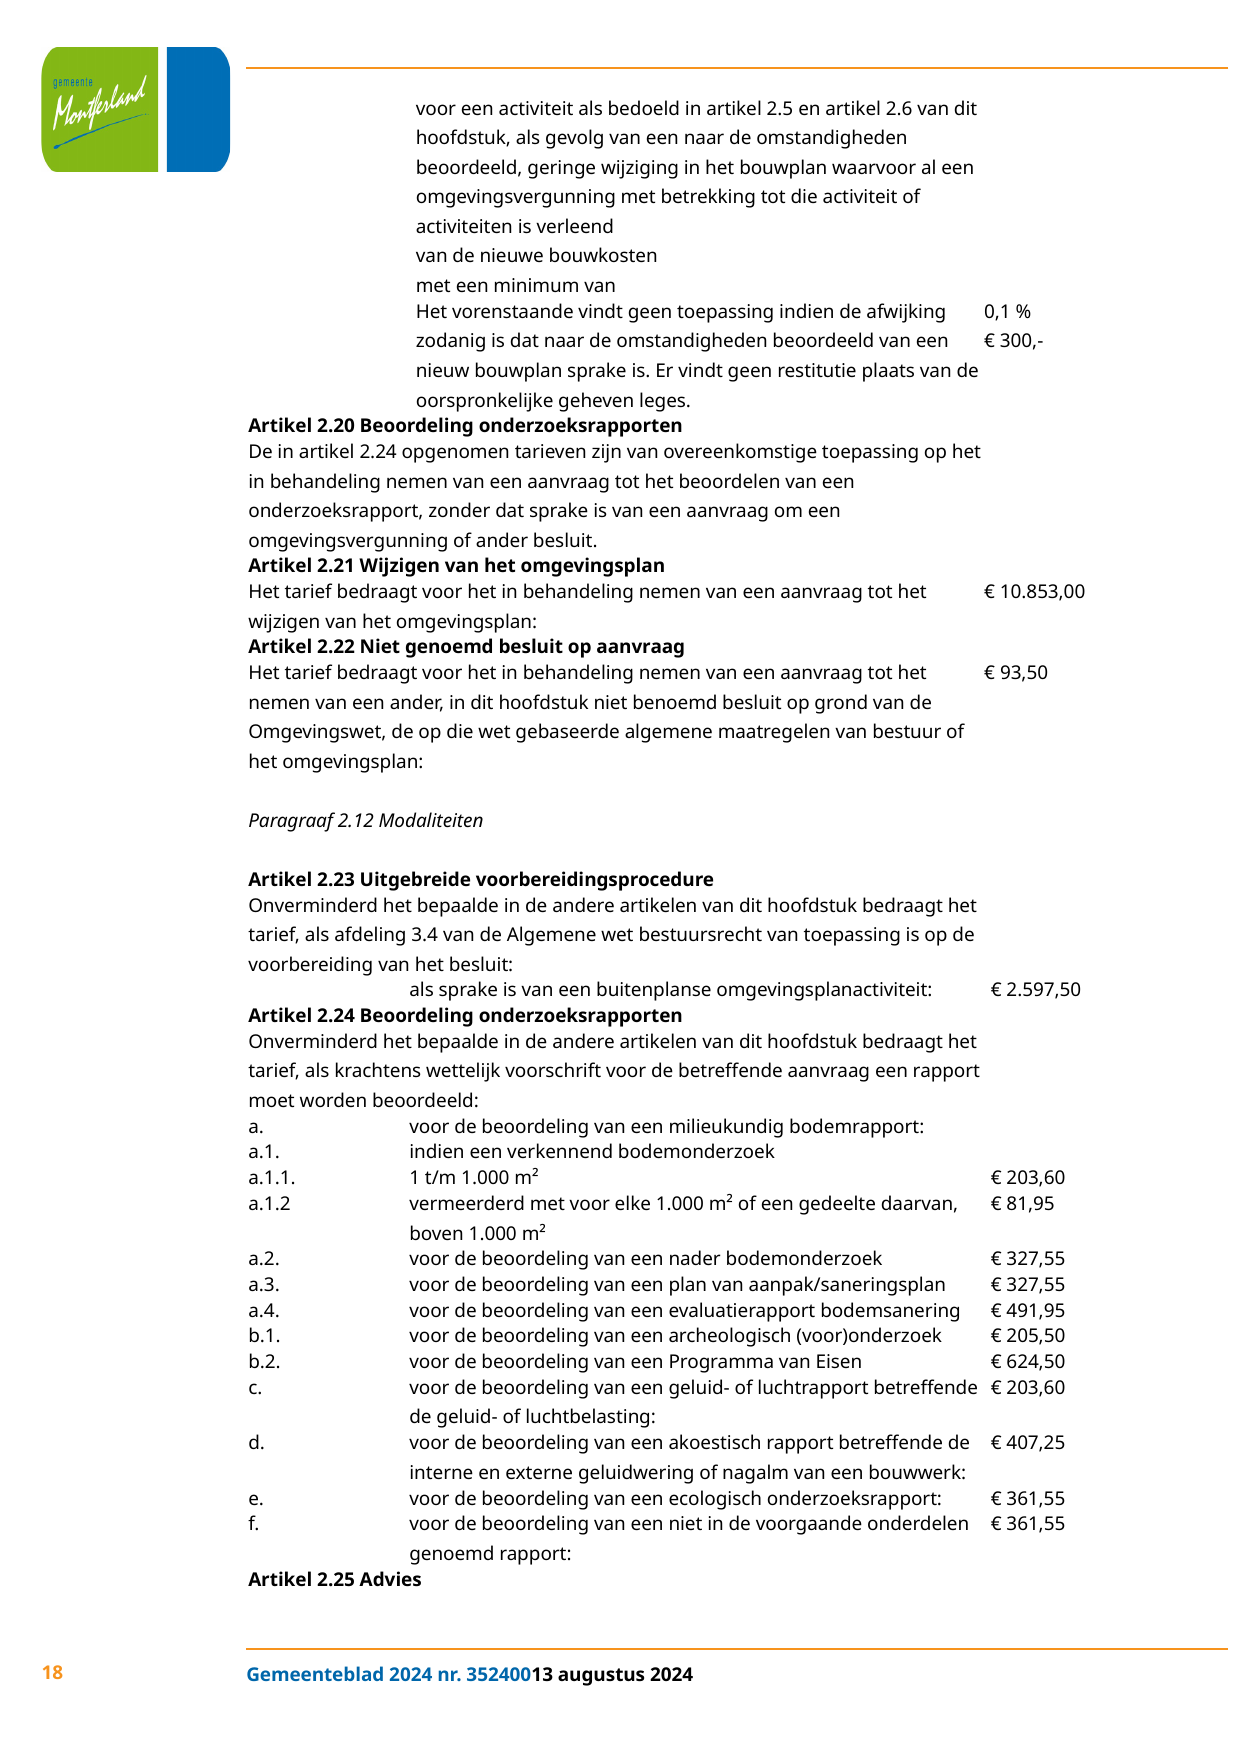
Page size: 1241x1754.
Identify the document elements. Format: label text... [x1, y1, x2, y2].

table_cell a.4. [248, 1297, 409, 1323]
table_cell € 327,55 [991, 1246, 1152, 1271]
table_cell [991, 892, 1152, 977]
table_cell a.2. [248, 1246, 409, 1271]
table_cell Het tarief bedraagt voor het in behandeling nemen van een aanvraag tot het wijzigen van het omgevingsplan: [248, 579, 984, 634]
table_cell [991, 1028, 1152, 1113]
table_cell € 10.853,00 [984, 579, 1152, 634]
table_cell als sprake is van een buitenplanse omgevingsplanactiviteit: [409, 977, 991, 1002]
table_cell € 407,25 [991, 1430, 1152, 1485]
table_cell voor de beoordeling van een plan van aanpak/saneringsplan [409, 1271, 991, 1297]
table_cell vermeerderd met voor elke 1.000 m² of een gedeelte daarvan, boven 1.000 m² [409, 1190, 991, 1246]
table_cell Artikel 2.25 Advies [248, 1566, 991, 1592]
table_cell € 491,95 [991, 1297, 1152, 1323]
table_cell Artikel 2.22 Niet genoemd besluit op aanvraag [248, 634, 984, 659]
table_cell [991, 1113, 1152, 1139]
table_cell [248, 95, 416, 298]
table_cell [984, 438, 1152, 553]
table_cell Onverminderd het bepaalde in de andere artikelen van dit hoofdstuk bedraagt het tarief, als afdeling 3.4 van de Algemene wet bestuursrecht van toepassing is op de voorbereiding van het besluit: [248, 892, 991, 977]
table_cell Artikel 2.21 Wijzigen van het omgevingsplan [248, 553, 984, 578]
table_cell € 361,55 [991, 1485, 1152, 1511]
table_cell Onverminderd het bepaalde in de andere artikelen van dit hoofdstuk bedraagt het tarief, als krachtens wettelijk voorschrift voor de betreffende aanvraag een rapport moet worden beoordeeld: [248, 1028, 991, 1113]
table_cell € 203,60 [991, 1374, 1152, 1429]
table_cell b.1. [248, 1323, 409, 1348]
table_cell € 2.597,50 [991, 977, 1152, 1002]
table_cell 1 t/m 1.000 m² [409, 1165, 991, 1190]
table_cell Artikel 2.24 Beoordeling onderzoeksrapporten [248, 1003, 991, 1028]
table_cell [991, 1566, 1152, 1592]
table_cell d. [248, 1430, 409, 1485]
table_cell a. [248, 1113, 409, 1139]
table_cell a.1. [248, 1139, 409, 1164]
table_cell f. [248, 1511, 409, 1566]
table_cell voor een activiteit als bedoeld in artikel 2.5 en artikel 2.6 van dit hoofdstuk, als gevolg van een naar de omstandigheden beoordeeld, geringe wijziging in het bouwplan waarvoor al een omgevingsvergunning met betrekking tot die activiteit of activiteiten is verleend van de nieuwe bouwkosten met een minimum van [416, 95, 984, 298]
table_cell [984, 413, 1152, 438]
table_cell voor de beoordeling van een evaluatierapport bodemsanering [409, 1297, 991, 1323]
table_cell indien een verkennend bodemonderzoek [409, 1139, 991, 1164]
table_cell voor de beoordeling van een geluid- of luchtrapport betreffende de geluid- of luchtbelasting: [409, 1374, 991, 1429]
table_cell a.1.2 [248, 1190, 409, 1246]
table_cell voor de beoordeling van een akoestisch rapport betreffende de interne en externe geluidwering of nagalm van een bouwwerk: [409, 1430, 991, 1485]
table_cell Artikel 2.20 Beoordeling onderzoeksrapporten [248, 413, 984, 438]
table_cell € 205,50 [991, 1323, 1152, 1348]
table_cell voor de beoordeling van een niet in de voorgaande onderdelen genoemd rapport: [409, 1511, 991, 1566]
table_cell voor de beoordeling van een archeologisch (voor)onderzoek [409, 1323, 991, 1348]
table_cell € 81,95 [991, 1190, 1152, 1246]
table_cell € 93,50 [984, 660, 1152, 774]
table_cell voor de beoordeling van een nader bodemonderzoek [409, 1246, 991, 1271]
table_cell b.2. [248, 1349, 409, 1374]
table_cell a.1.1. [248, 1165, 409, 1190]
table_cell 0,1 % € 300,- [984, 298, 1152, 412]
table_cell e. [248, 1485, 409, 1511]
table_cell € 624,50 [991, 1349, 1152, 1374]
picture [41, 47, 231, 172]
text Paragraaf 2.12 Modaliteiten [248, 807, 1152, 832]
table_cell [984, 95, 1152, 298]
table_cell [248, 298, 416, 412]
table_cell voor de beoordeling van een milieukundig bodemrapport: [409, 1113, 991, 1139]
table_cell voor de beoordeling van een ecologisch onderzoeksrapport: [409, 1485, 991, 1511]
table_cell € 203,60 [991, 1165, 1152, 1190]
table_cell Het tarief bedraagt voor het in behandeling nemen van een aanvraag tot het nemen van een ander, in dit hoofdstuk niet benoemd besluit op grond van de Omgevingswet, de op die wet gebaseerde algemene maatregelen van bestuur of het omgevingsplan: [248, 660, 984, 774]
table_cell € 327,55 [991, 1271, 1152, 1297]
table_cell De in artikel 2.24 opgenomen tarieven zijn van overeenkomstige toepassing op het in behandeling nemen van een aanvraag tot het beoordelen van een onderzoeksrapport, zonder dat sprake is van een aanvraag om een omgevingsvergunning of ander besluit. [248, 438, 984, 553]
table_cell [984, 634, 1152, 659]
table_cell € 361,55 [991, 1511, 1152, 1566]
table_cell [991, 1139, 1152, 1164]
table_cell Het vorenstaande vindt geen toepassing indien de afwijking zodanig is dat naar de omstandigheden beoordeeld van een nieuw bouwplan sprake is. Er vindt geen restitutie plaats van de oorspronkelijke geheven leges. [416, 298, 984, 412]
table_cell a.3. [248, 1271, 409, 1297]
table_header [991, 866, 1152, 892]
table_cell c. [248, 1374, 409, 1429]
table_cell [984, 553, 1152, 578]
table_header Artikel 2.23 Uitgebreide voorbereidingsprocedure [248, 866, 991, 892]
table_cell [991, 1003, 1152, 1028]
table_cell [248, 977, 409, 1002]
table_cell voor de beoordeling van een Programma van Eisen [409, 1349, 991, 1374]
